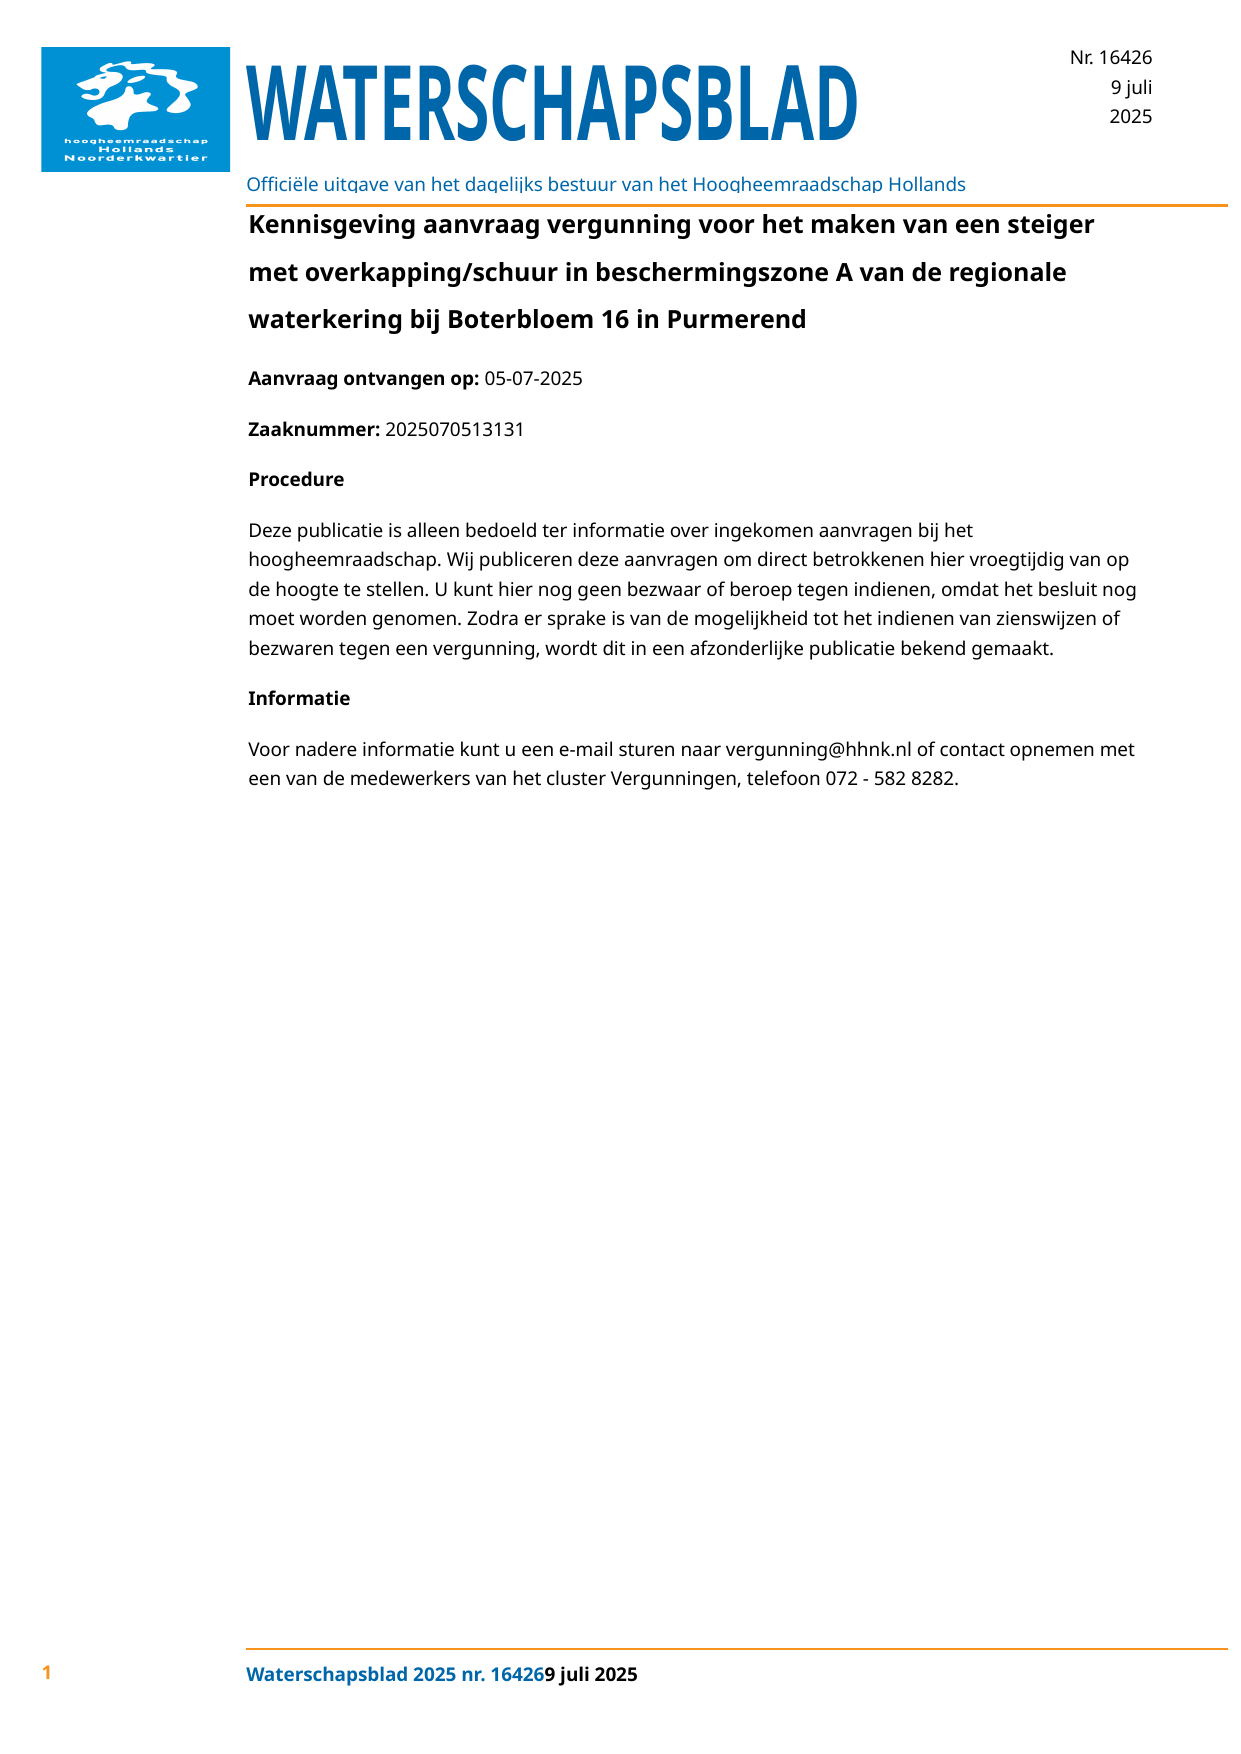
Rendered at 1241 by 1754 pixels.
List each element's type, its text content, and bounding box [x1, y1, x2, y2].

text Deze publicatie is alleen bedoeld ter informatie over ingekomen aanvragen bij het hoogheemraadschap. Wij publiceren deze aanvragen om direct betrokkenen hier vroegtijdig van op de hoogte te stellen. U kunt hier nog geen bezwaar of beroep tegen indienen, omdat het besluit nog moet worden genomen. Zodra er sprake is van de mogelijkheid tot het indienen van zienswijzen of bezwaren tegen een vergunning, wordt dit in een afzonderlijke publicatie bekend gemaakt. [248, 517, 1152, 661]
text Zaaknummer: 2025070513131 [248, 416, 1152, 442]
text Informatie [248, 686, 1152, 711]
text Aanvraag ontvangen op: 05-07-2025 [248, 366, 1152, 391]
text Procedure [248, 466, 1152, 492]
picture [118, 62, 197, 112]
picture [88, 87, 157, 130]
text Kennisgeving aanvraag vergunning voor het maken van een steiger met overkapping/schuur in beschermingszone A van de regionale waterkering bij Boterbloem 16 in Purmerend [248, 207, 1152, 336]
picture [129, 76, 144, 82]
picture [78, 64, 122, 99]
text Voor nadere informatie kunt u een e-mail sturen naar vergunning@hhnk.nl of contact opnemen met een van de medewerkers van het cluster Vergunningen, telefoon 072 - 582 8282. [248, 736, 1152, 791]
